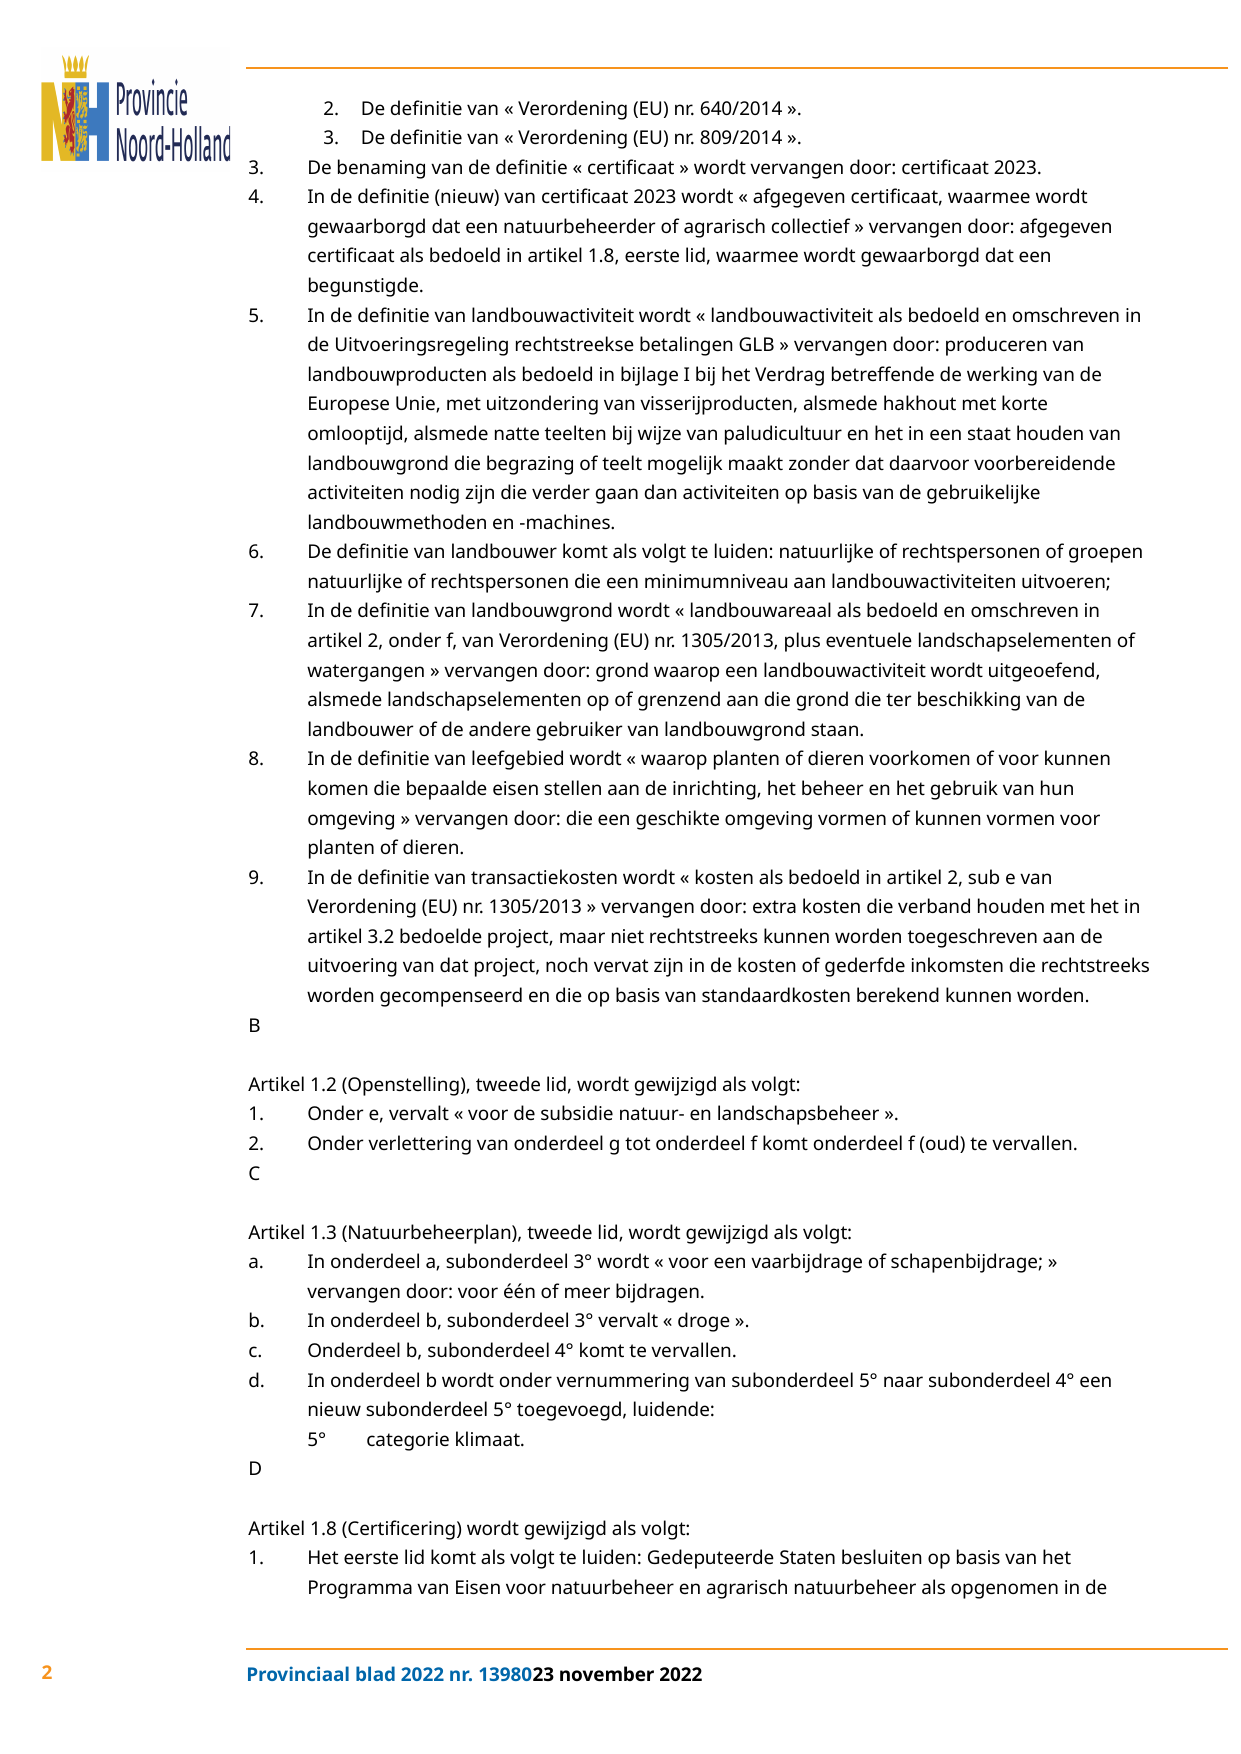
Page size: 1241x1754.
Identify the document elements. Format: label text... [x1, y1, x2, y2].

list categorie klimaat. [307, 1426, 1152, 1452]
list In de definitie van leefgebied wordt « waarop planten of dieren voorkomen of voor kunnen komen die bepaalde eisen stellen aan de inrichting, het beheer en het gebruik van hun omgeving » vervangen door: die een geschikte omgeving vormen of kunnen vormen voor planten of dieren. [248, 746, 1152, 860]
list De benaming van de definitie « certificaat » wordt vervangen door: certificaat 2023. [248, 154, 1152, 180]
text C [248, 1160, 1152, 1186]
text B [248, 1012, 1152, 1038]
picture [41, 47, 231, 172]
list De definitie van « Verordening (EU) nr. 809/2014 ». [323, 124, 1152, 150]
list In de definitie (nieuw) van certificaat 2023 wordt « afgegeven certificaat, waarmee wordt gewaarborgd dat een natuurbeheerder of agrarisch collectief » vervangen door: afgegeven certificaat als bedoeld in artikel 1.8, eerste lid, waarmee wordt gewaarborgd dat een begunstigde. [248, 183, 1152, 298]
list In onderdeel b wordt onder vernummering van subonderdeel 5° naar subonderdeel 4° een nieuw subonderdeel 5° toegevoegd, luidende: [248, 1367, 1152, 1422]
list In de definitie van transactiekosten wordt « kosten als bedoeld in artikel 2, sub e van Verordening (EU) nr. 1305/2013 » vervangen door: extra kosten die verband houden met het in artikel 3.2 bedoelde project, maar niet rechtstreeks kunnen worden toegeschreven aan de uitvoering van dat project, noch vervat zijn in de kosten of gederfde inkomsten die rechtstreeks worden gecompenseerd en die op basis van standaardkosten berekend kunnen worden. [248, 864, 1152, 1008]
text Artikel 1.2 (Openstelling), tweede lid, wordt gewijzigd als volgt: [248, 1071, 1152, 1097]
list Onderdeel b, subonderdeel 4° komt te vervallen. [248, 1337, 1152, 1363]
list De definitie van landbouwer komt als volgt te luiden: natuurlijke of rechtspersonen of groepen natuurlijke of rechtspersonen die een minimumniveau aan landbouwactiviteiten uitvoeren; [248, 538, 1152, 594]
list Onder verlettering van onderdeel g tot onderdeel f komt onderdeel f (oud) te vervallen. [248, 1130, 1152, 1156]
list In onderdeel b, subonderdeel 3° vervalt « droge ». [248, 1308, 1152, 1333]
text D [248, 1456, 1152, 1481]
list Het eerste lid komt als volgt te luiden: Gedeputeerde Staten besluiten op basis van het Programma van Eisen voor natuurbeheer en agrarisch natuurbeheer als opgenomen in de [248, 1544, 1152, 1600]
text Artikel 1.3 (Natuurbeheerplan), tweede lid, wordt gewijzigd als volgt: [248, 1219, 1152, 1245]
list Onder e, vervalt « voor de subsidie natuur- en landschapsbeheer ». [248, 1101, 1152, 1126]
list In de definitie van landbouwactiviteit wordt « landbouwactiviteit als bedoeld en omschreven in de Uitvoeringsregeling rechtstreekse betalingen GLB » vervangen door: produceren van landbouwproducten als bedoeld in bijlage I bij het Verdrag betreffende de werking van de Europese Unie, met uitzondering van visserijproducten, alsmede hakhout met korte omlooptijd, alsmede natte teelten bij wijze van paludicultuur en het in een staat houden van landbouwgrond die begrazing of teelt mogelijk maakt zonder dat daarvoor voorbereidende activiteiten nodig zijn die verder gaan dan activiteiten op basis van de gebruikelijke landbouwmethoden en -machines. [248, 302, 1152, 535]
text Artikel 1.8 (Certificering) wordt gewijzigd als volgt: [248, 1515, 1152, 1541]
list De definitie van « Verordening (EU) nr. 640/2014 ». [323, 95, 1152, 121]
list In de definitie van landbouwgrond wordt « landbouwareaal als bedoeld en omschreven in artikel 2, onder f, van Verordening (EU) nr. 1305/2013, plus eventuele landschapselementen of watergangen » vervangen door: grond waarop een landbouwactiviteit wordt uitgeoefend, alsmede landschapselementen op of grenzend aan die grond die ter beschikking van de landbouwer of de andere gebruiker van landbouwgrond staan. [248, 598, 1152, 742]
list In onderdeel a, subonderdeel 3° wordt « voor een vaarbijdrage of schapenbijdrage; » vervangen door: voor één of meer bijdragen. [248, 1248, 1152, 1304]
